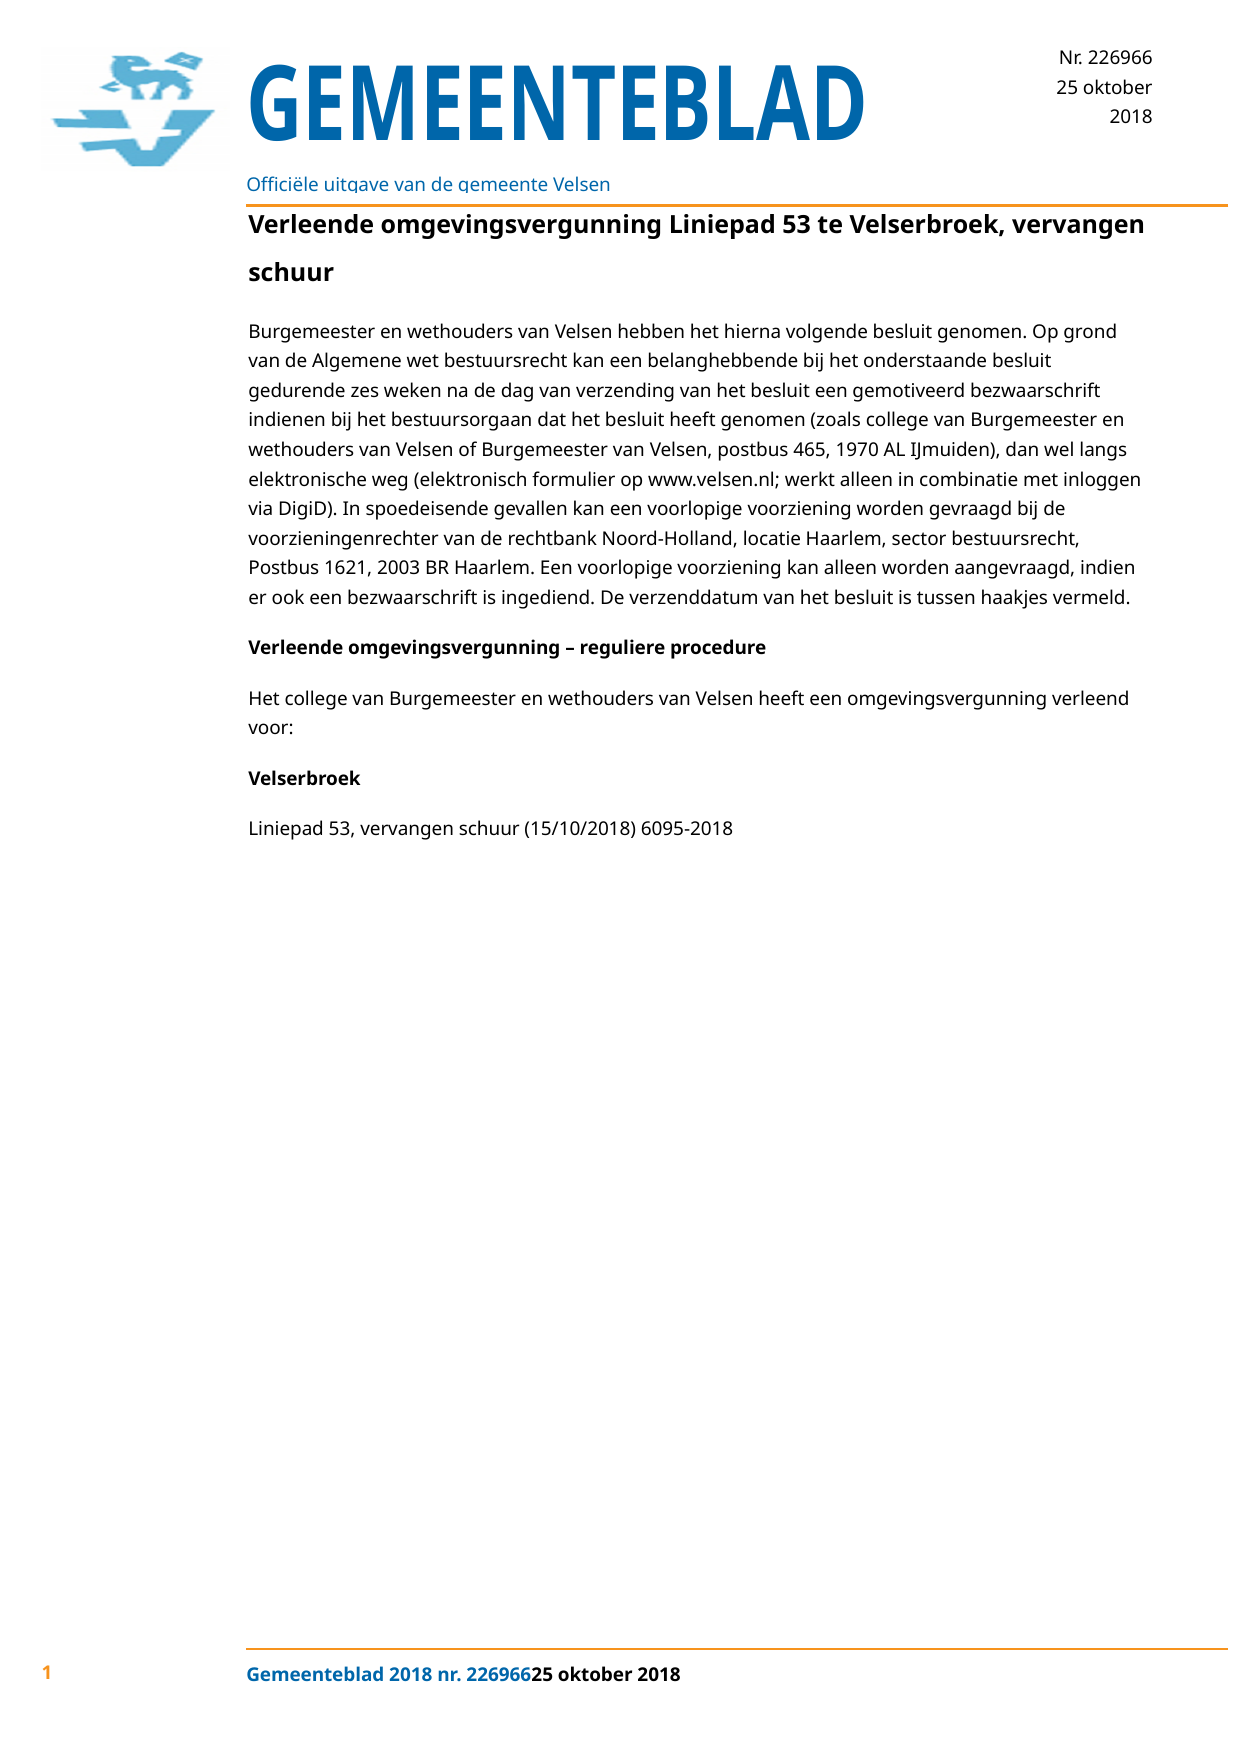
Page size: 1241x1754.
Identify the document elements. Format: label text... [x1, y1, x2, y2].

text Verleende omgevingsvergunning Liniepad 53 te Velserbroek, vervangen schuur [248, 207, 1152, 288]
text Het college van Burgemeester en wethouders van Velsen heeft een omgevingsvergunning verleend voor: [248, 685, 1152, 740]
text Liniepad 53, vervangen schuur (15/10/2018) 6095-2018 [248, 815, 1152, 841]
text Velserbroek [248, 765, 1152, 791]
text Burgemeester en wethouders van Velsen hebben het hierna volgende besluit genomen. Op grond van de Algemene wet bestuursrecht kan een belanghebbende bij het onderstaande besluit gedurende zes weken na de dag van verzending van het besluit een gemotiveerd bezwaarschrift indienen bij het bestuursorgaan dat het besluit heeft genomen (zoals college van Burgemeester en wethouders van Velsen of Burgemeester van Velsen, postbus 465, 1970 AL IJmuiden), dan wel langs elektronische weg (elektronisch formulier op www.velsen.nl; werkt alleen in combinatie met inloggen via DigiD). In spoedeisende gevallen kan een voorlopige voorziening worden gevraagd bij de voorzieningenrechter van de rechtbank Noord-Holland, locatie Haarlem, sector bestuursrecht, Postbus 1621, 2003 BR Haarlem. Een voorlopige voorziening kan alleen worden aangevraagd, indien er ook een bezwaarschrift is ingediend. De verzenddatum van het besluit is tussen haakjes vermeld. [248, 318, 1152, 610]
picture [41, 47, 231, 172]
text Verleende omgevingsvergunning – reguliere procedure [248, 634, 1152, 660]
